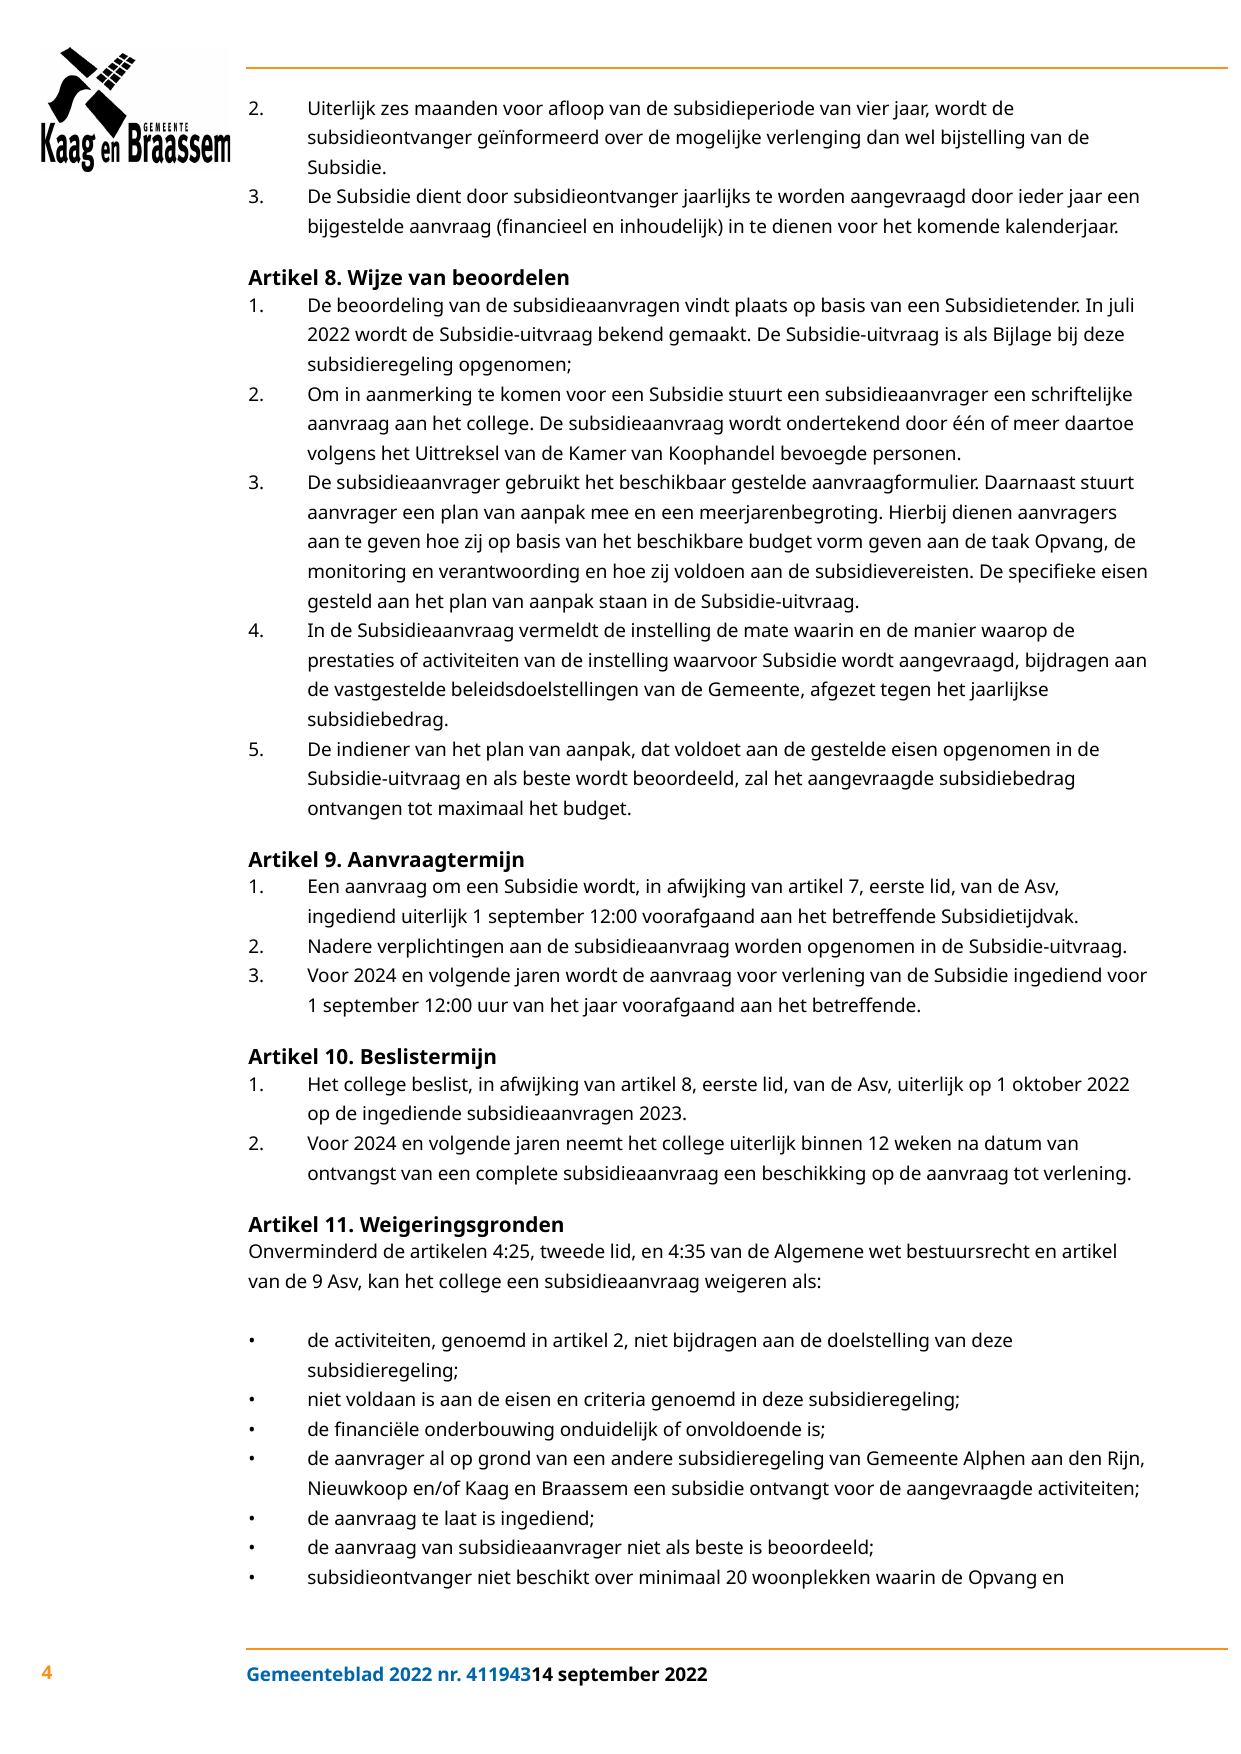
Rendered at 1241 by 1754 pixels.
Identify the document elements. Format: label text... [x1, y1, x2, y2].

list De subsidieaanvrager gebruikt het beschikbaar gestelde aanvraagformulier. Daarnaast stuurt aanvrager een plan van aanpak mee en een meerjarenbegroting. Hierbij dienen aanvragers aan te geven hoe zij op basis van het beschikbare budget vorm geven aan de taak Opvang, de monitoring en verantwoording en hoe zij voldoen aan de subsidievereisten. De specifieke eisen gesteld aan het plan van aanpak staan in de Subsidie-uitvraag. [248, 469, 1152, 613]
text Artikel 11. Weigeringsgronden [248, 1210, 1152, 1238]
list de aanvrager al op grond van een andere subsidieregeling van Gemeente Alphen aan den Rijn, Nieuwkoop en/of Kaag en Braassem een subsidie ontvangt voor de aangevraagde activiteiten; [248, 1446, 1152, 1501]
list de aanvraag van subsidieaanvrager niet als beste is beoordeeld; [248, 1534, 1152, 1560]
list niet voldaan is aan de eisen en criteria genoemd in deze subsidieregeling; [248, 1386, 1152, 1412]
picture [41, 47, 231, 172]
list De indiener van het plan van aanpak, dat voldoet aan de gestelde eisen opgenomen in de Subsidie-uitvraag en als beste wordt beoordeeld, zal het aangevraagde subsidiebedrag ontvangen tot maximaal het budget. [248, 736, 1152, 821]
list de activiteiten, genoemd in artikel 2, niet bijdragen aan de doelstelling van deze subsidieregeling; [248, 1327, 1152, 1383]
list Het college beslist, in afwijking van artikel 8, eerste lid, van de Asv, uiterlijk op 1 oktober 2022 op de ingediende subsidieaanvragen 2023. [248, 1071, 1152, 1126]
list Een aanvraag om een Subsidie wordt, in afwijking van artikel 7, eerste lid, van de Asv, ingediend uiterlijk 1 september 12:00 voorafgaand aan het betreffende Subsidietijdvak. [248, 874, 1152, 929]
text Artikel 8. Wijze van beoordelen [248, 263, 1152, 292]
text Artikel 10. Beslistermijn [248, 1042, 1152, 1071]
list Nadere verplichtingen aan de subsidieaanvraag worden opgenomen in de Subsidie-uitvraag. [248, 933, 1152, 959]
list Om in aanmerking te komen voor een Subsidie stuurt een subsidieaanvrager een schriftelijke aanvraag aan het college. De subsidieaanvraag wordt ondertekend door één of meer daartoe volgens het Uittreksel van de Kamer van Koophandel bevoegde personen. [248, 381, 1152, 466]
list subsidieontvanger niet beschikt over minimaal 20 woonplekken waarin de Opvang en [248, 1564, 1152, 1590]
list de financiële onderbouwing onduidelijk of onvoldoende is; [248, 1416, 1152, 1442]
list In de Subsidieaanvraag vermeldt de instelling de mate waarin en de manier waarop de prestaties of activiteiten van de instelling waarvoor Subsidie wordt aangevraagd, bijdragen aan de vastgestelde beleidsdoelstellingen van de Gemeente, afgezet tegen het jaarlijkse subsidiebedrag. [248, 617, 1152, 732]
text Onverminderd de artikelen 4:25, tweede lid, en 4:35 van de Algemene wet bestuursrecht en artikel van de 9 Asv, kan het college een subsidieaanvraag weigeren als: [248, 1238, 1152, 1294]
text Artikel 9. Aanvraagtermijn [248, 845, 1152, 874]
list Voor 2024 en volgende jaren neemt het college uiterlijk binnen 12 weken na datum van ontvangst van een complete subsidieaanvraag een beschikking op de aanvraag tot verlening. [248, 1130, 1152, 1185]
list Uiterlijk zes maanden voor afloop van de subsidieperiode van vier jaar, wordt de subsidieontvanger geïnformeerd over de mogelijke verlenging dan wel bijstelling van de Subsidie. [248, 95, 1152, 180]
list Voor 2024 en volgende jaren wordt de aanvraag voor verlening van de Subsidie ingediend voor 1 september 12:00 uur van het jaar voorafgaand aan het betreffende. [248, 962, 1152, 1018]
list De beoordeling van de subsidieaanvragen vindt plaats op basis van een Subsidietender. In juli 2022 wordt de Subsidie-uitvraag bekend gemaakt. De Subsidie-uitvraag is als Bijlage bij deze subsidieregeling opgenomen; [248, 292, 1152, 377]
list de aanvraag te laat is ingediend; [248, 1505, 1152, 1531]
list De Subsidie dient door subsidieontvanger jaarlijks te worden aangevraagd door ieder jaar een bijgestelde aanvraag (financieel en inhoudelijk) in te dienen voor het komende kalenderjaar. [248, 183, 1152, 239]
